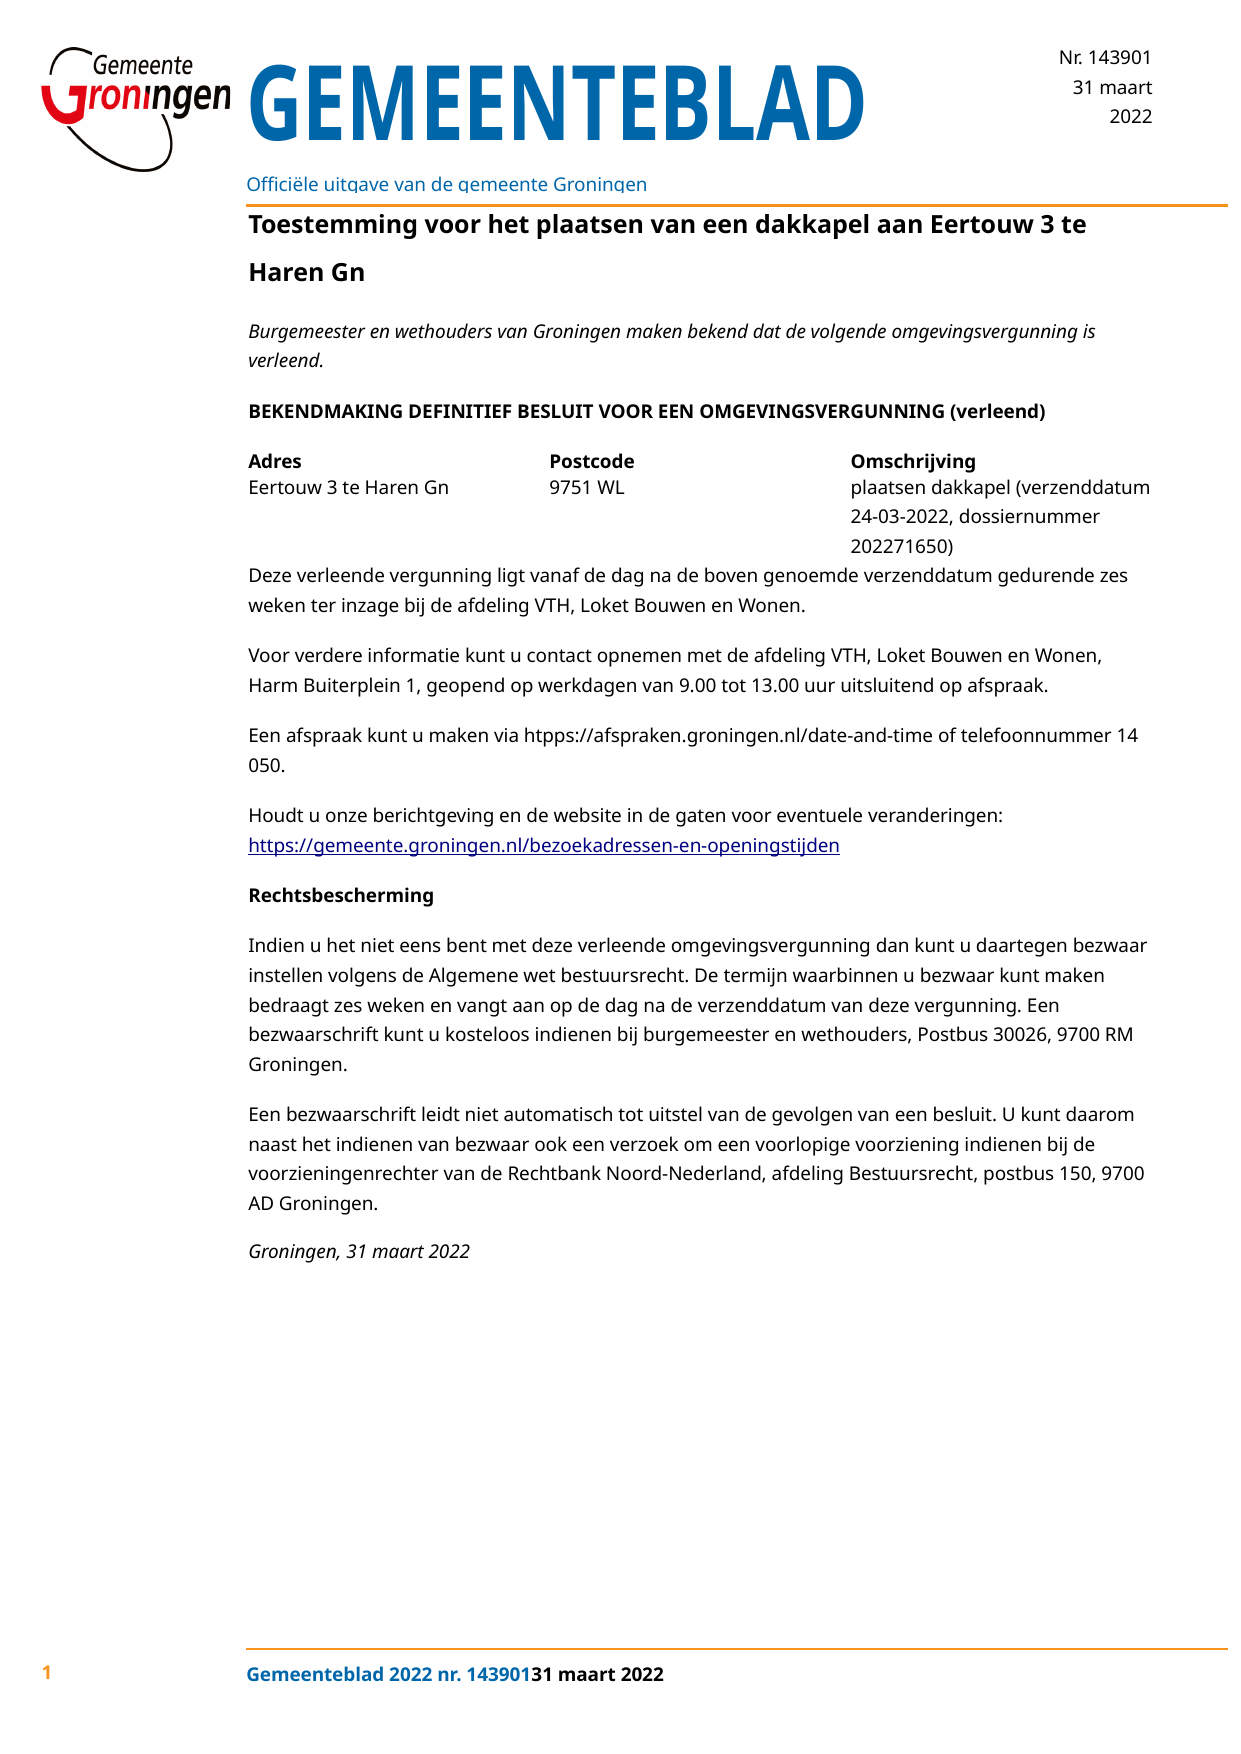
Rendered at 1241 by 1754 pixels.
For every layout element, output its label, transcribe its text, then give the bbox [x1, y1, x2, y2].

text Een afspraak kunt u maken via htpps://afspraken.groningen.nl/date-and-time of telefoonnummer 14 050. [248, 722, 1152, 778]
text Rechtsbescherming [248, 882, 1152, 908]
text BEKENDMAKING DEFINITIEF BESLUIT VOOR EEN OMGEVINGSVERGUNNING (verleend) [248, 398, 1152, 424]
table_header Postcode [549, 449, 850, 474]
table_header Adres [248, 449, 549, 474]
text Deze verleende vergunning ligt vanaf de dag na de boven genoemde verzenddatum gedurende zes weken ter inzage bij de afdeling VTH, Loket Bouwen en Wonen. [248, 562, 1152, 618]
text Een bezwaarschrift leidt niet automatisch tot uitstel van de gevolgen van een besluit. U kunt daarom naast het indienen van bezwaar ook een verzoek om een voorlopige voorziening indienen bij de voorzieningenrechter van de Rechtbank Noord-Nederland, afdeling Bestuursrecht, postbus 150, 9700 AD Groningen. [248, 1101, 1152, 1216]
table_header Omschrijving [850, 449, 1152, 474]
table_cell 9751 WL [549, 474, 850, 559]
picture [41, 47, 231, 172]
text Voor verdere informatie kunt u contact opnemen met de afdeling VTH, Loket Bouwen en Wonen, Harm Buiterplein 1, geopend op werkdagen van 9.00 tot 13.00 uur uitsluitend op afspraak. [248, 642, 1152, 698]
text Toestemming voor het plaatsen van een dakkapel aan Eertouw 3 te Haren Gn [248, 207, 1152, 288]
text Groningen, 31 maart 2022 [248, 1238, 1152, 1264]
text Burgemeester en wethouders van Groningen maken bekend dat de volgende omgevingsvergunning is verleend. [248, 318, 1152, 373]
table_cell Eertouw 3 te Haren Gn [248, 474, 549, 559]
text Indien u het niet eens bent met deze verleende omgevingsvergunning dan kunt u daartegen bezwaar instellen volgens de Algemene wet bestuursrecht. De termijn waarbinnen u bezwaar kunt maken bedraagt zes weken en vangt aan op de dag na de verzenddatum van deze vergunning. Een bezwaarschrift kunt u kosteloos indienen bij burgemeester en wethouders, Postbus 30026, 9700 RM Groningen. [248, 933, 1152, 1077]
text Houdt u onze berichtgeving en de website in de gaten voor eventuele veranderingen: https://gemeente.groningen.nl/bezoekadressen-en-openingstijden [248, 802, 1152, 858]
table_cell plaatsen dakkapel (verzenddatum 24-03-2022, dossiernummer 202271650) [850, 474, 1152, 559]
